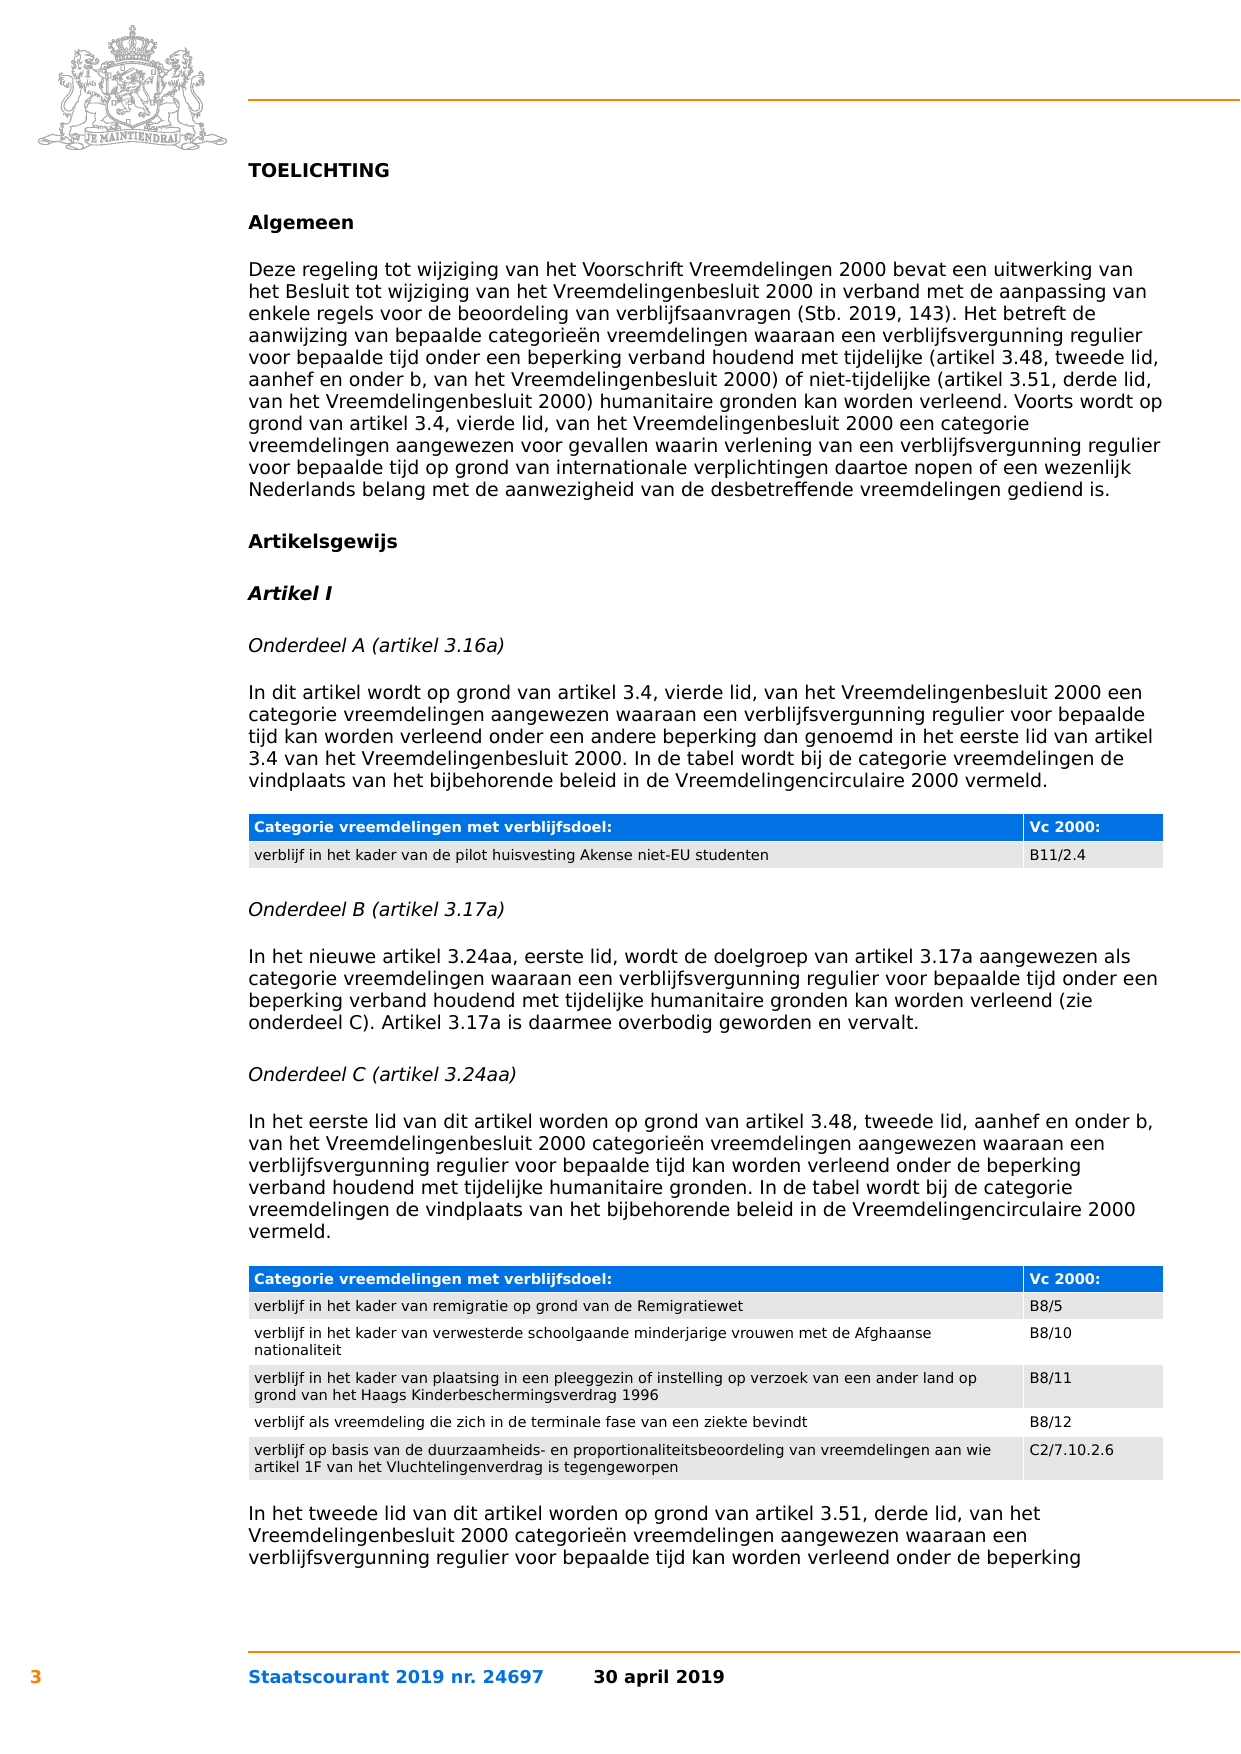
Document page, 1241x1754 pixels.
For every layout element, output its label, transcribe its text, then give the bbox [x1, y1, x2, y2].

subtitle Onderdeel C (artikel 3.24aa) [248, 1064, 1163, 1086]
text In het tweede lid van dit artikel worden op grond van artikel 3.51, derde lid, van het Vreemdelingenbesluit 2000 categorieën vreemdelingen aangewezen waaraan een verblijfsvergunning regulier voor bepaalde tijd kan worden verleend onder de beperking [248, 1503, 1163, 1569]
table_cell verblijf in het kader van de pilot huisvesting Akense niet-EU studenten [249, 842, 1023, 868]
table_cell C2/7.10.2.6 [1024, 1437, 1163, 1480]
subtitle Artikelsgewijs [248, 531, 1163, 553]
subtitle Onderdeel B (artikel 3.17a) [248, 899, 1163, 921]
table_cell B8/5 [1024, 1293, 1163, 1319]
table_header Categorie vreemdelingen met verblijfsdoel: [249, 814, 1023, 841]
table_cell verblijf als vreemdeling die zich in de terminale fase van een ziekte bevindt [249, 1409, 1023, 1436]
text In dit artikel wordt op grond van artikel 3.4, vierde lid, van het Vreemdelingenbesluit 2000 een categorie vreemdelingen aangewezen waaraan een verblijfsvergunning regulier voor bepaalde tijd kan worden verleend onder een andere beperking dan genoemd in het eerste lid van artikel 3.4 van het Vreemdelingenbesluit 2000. In de tabel wordt bij de categorie vreemdelingen de vindplaats van het bijbehorende beleid in de Vreemdelingencirculaire 2000 vermeld. [248, 682, 1163, 791]
table_cell verblijf in het kader van plaatsing in een pleeggezin of instelling op verzoek van een ander land op grond van het Haags Kinderbeschermingsverdrag 1996 [249, 1365, 1023, 1408]
subtitle Artikel I [248, 583, 1163, 604]
subtitle Onderdeel A (artikel 3.16a) [248, 634, 1163, 657]
table_cell verblijf in het kader van verwesterde schoolgaande minderjarige vrouwen met de Afghaanse nationaliteit [249, 1321, 1023, 1364]
table_header Categorie vreemdelingen met verblijfsdoel: [249, 1266, 1023, 1292]
table_cell verblijf op basis van de duurzaamheids- en proportionaliteitsbeoordeling van vreemdelingen aan wie artikel 1F van het Vluchtelingenverdrag is tegengeworpen [249, 1437, 1023, 1480]
subtitle TOELICHTING [248, 160, 1163, 182]
table_cell B8/11 [1024, 1365, 1163, 1408]
table_cell B11/2.4 [1024, 842, 1163, 868]
text In het nieuwe artikel 3.24aa, eerste lid, wordt de doelgroep van artikel 3.17a aangewezen als categorie vreemdelingen waaraan een verblijfsvergunning regulier voor bepaalde tijd onder een beperking verband houdend met tijdelijke humanitaire gronden kan worden verleend (zie onderdeel C). Artikel 3.17a is daarmee overbodig geworden en vervalt. [248, 946, 1163, 1034]
table_header Vc 2000: [1024, 814, 1163, 841]
text In het eerste lid van dit artikel worden op grond van artikel 3.48, tweede lid, aanhef en onder b, van het Vreemdelingenbesluit 2000 categorieën vreemdelingen aangewezen waaraan een verblijfsvergunning regulier voor bepaalde tijd kan worden verleend onder de beperking verband houdend met tijdelijke humanitaire gronden. In de tabel wordt bij de categorie vreemdelingen de vindplaats van het bijbehorende beleid in de Vreemdelingencirculaire 2000 vermeld. [248, 1111, 1163, 1243]
table_cell B8/10 [1024, 1321, 1163, 1364]
table_cell verblijf in het kader van remigratie op grond van de Remigratiewet [249, 1293, 1023, 1319]
picture [38, 25, 227, 150]
table_header Vc 2000: [1024, 1266, 1163, 1292]
text Deze regeling tot wijziging van het Voorschrift Vreemdelingen 2000 bevat een uitwerking van het Besluit tot wijziging van het Vreemdelingenbesluit 2000 in verband met de aanpassing van enkele regels voor de beoordeling van verblijfsaanvragen (Stb. 2019, 143). Het betreft de aanwijzing van bepaalde categorieën vreemdelingen waaraan een verblijfsvergunning regulier voor bepaalde tijd onder een beperking verband houdend met tijdelijke (artikel 3.48, tweede lid, aanhef en onder b, van het Vreemdelingenbesluit 2000) of niet-tijdelijke (artikel 3.51, derde lid, van het Vreemdelingenbesluit 2000) humanitaire gronden kan worden verleend. Voorts wordt op grond van artikel 3.4, vierde lid, van het Vreemdelingenbesluit 2000 een categorie vreemdelingen aangewezen voor gevallen waarin verlening van een verblijfsvergunning regulier voor bepaalde tijd op grond van internationale verplichtingen daartoe nopen of een wezenlijk Nederlands belang met de aanwezigheid van de desbetreffende vreemdelingen gediend is. [248, 259, 1163, 501]
subtitle Algemeen [248, 212, 1163, 234]
table_cell B8/12 [1024, 1409, 1163, 1436]
